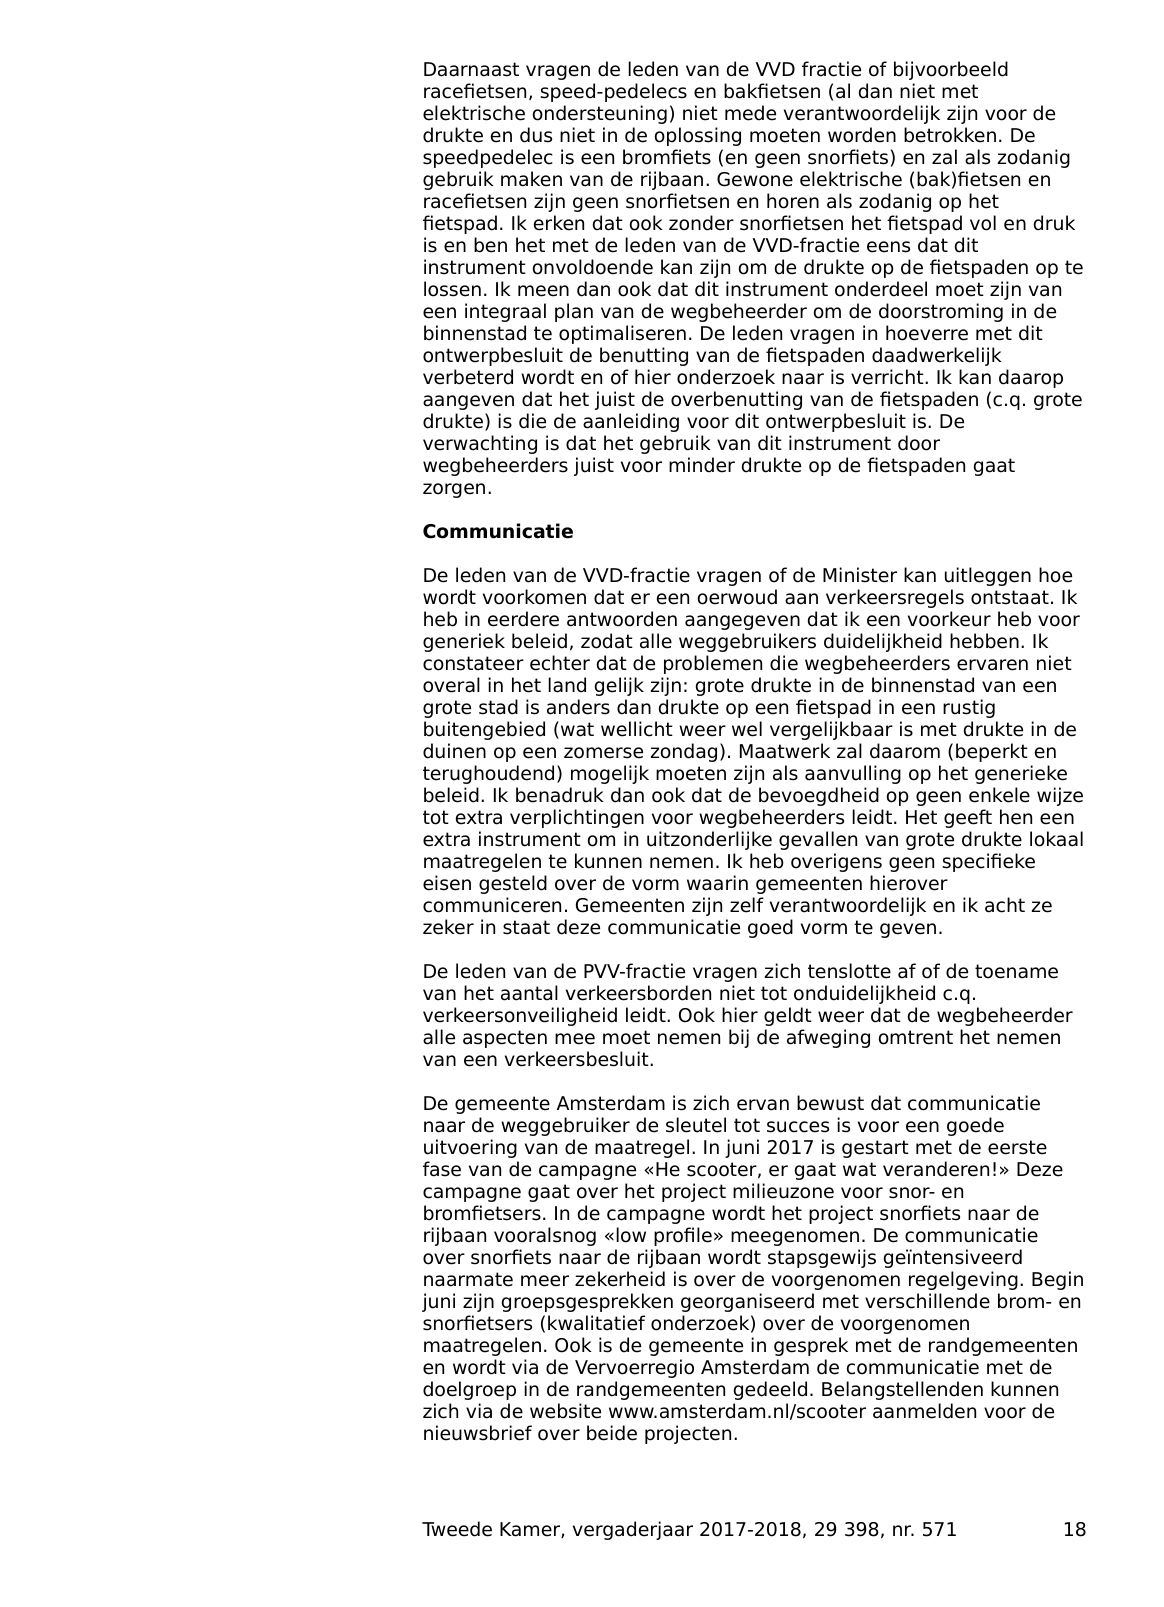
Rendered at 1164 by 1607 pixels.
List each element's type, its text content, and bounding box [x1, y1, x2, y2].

text De leden van de VVD-fractie vragen of de Minister kan uitleggen hoe wordt voorkomen dat er een oerwoud aan verkeersregels ontstaat. Ik heb in eerdere antwoorden aangegeven dat ik een voorkeur heb voor generiek beleid, zodat alle weggebruikers duidelijkheid hebben. Ik constateer echter dat de problemen die wegbeheerders ervaren niet overal in het land gelijk zijn: grote drukte in de binnenstad van een grote stad is anders dan drukte op een fietspad in een rustig buitengebied (wat wellicht weer wel vergelijkbaar is met drukte in de duinen op een zomerse zondag). Maatwerk zal daarom (beperkt en terughoudend) mogelijk moeten zijn als aanvulling op het generieke beleid. Ik benadruk dan ook dat de bevoegdheid op geen enkele wijze tot extra verplichtingen voor wegbeheerders leidt. Het geeft hen een extra instrument om in uitzonderlijke gevallen van grote drukte lokaal maatregelen te kunnen nemen. Ik heb overigens geen specifieke eisen gesteld over de vorm waarin gemeenten hierover communiceren. Gemeenten zijn zelf verantwoordelijk en ik acht ze zeker in staat deze communicatie goed vorm te geven. [422, 565, 1087, 939]
subtitle Communicatie [422, 521, 1087, 543]
text De leden van de PVV-fractie vragen zich tenslotte af of de toename van het aantal verkeersborden niet tot onduidelijkheid c.q. verkeersonveiligheid leidt. Ook hier geldt weer dat de wegbeheerder alle aspecten mee moet nemen bij de afweging omtrent het nemen van een verkeersbesluit. [422, 961, 1087, 1071]
text Daarnaast vragen de leden van de VVD fractie of bijvoorbeeld racefietsen, speed-pedelecs en bakfietsen (al dan niet met elektrische ondersteuning) niet mede verantwoordelijk zijn voor de drukte en dus niet in de oplossing moeten worden betrokken. De speedpedelec is een bromfiets (en geen snorfiets) en zal als zodanig gebruik maken van de rijbaan. Gewone elektrische (bak)fietsen en racefietsen zijn geen snorfietsen en horen als zodanig op het fietspad. Ik erken dat ook zonder snorfietsen het fietspad vol en druk is en ben het met de leden van de VVD-fractie eens dat dit instrument onvoldoende kan zijn om de drukte op de fietspaden op te lossen. Ik meen dan ook dat dit instrument onderdeel moet zijn van een integraal plan van de wegbeheerder om de doorstroming in de binnenstad te optimaliseren. De leden vragen in hoeverre met dit ontwerpbesluit de benutting van de fietspaden daadwerkelijk verbeterd wordt en of hier onderzoek naar is verricht. Ik kan daarop aangeven dat het juist de overbenutting van de fietspaden (c.q. grote drukte) is die de aanleiding voor dit ontwerpbesluit is. De verwachting is dat het gebruik van dit instrument door wegbeheerders juist voor minder drukte op de fietspaden gaat zorgen. [422, 59, 1087, 499]
text De gemeente Amsterdam is zich ervan bewust dat communicatie naar de weggebruiker de sleutel tot succes is voor een goede uitvoering van de maatregel. In juni 2017 is gestart met de eerste fase van de campagne «He scooter, er gaat wat veranderen!» Deze campagne gaat over het project milieuzone voor snor- en bromfietsers. In de campagne wordt het project snorfiets naar de rijbaan vooralsnog «low profile» meegenomen. De communicatie over snorfiets naar de rijbaan wordt stapsgewijs geïntensiveerd naarmate meer zekerheid is over de voorgenomen regelgeving. Begin juni zijn groepsgesprekken georganiseerd met verschillende brom- en snorfietsers (kwalitatief onderzoek) over de voorgenomen maatregelen. Ook is de gemeente in gesprek met de randgemeenten en wordt via de Vervoerregio Amsterdam de communicatie met de doelgroep in de randgemeenten gedeeld. Belangstellenden kunnen zich via de website www.amsterdam.nl/scooter aanmelden voor de nieuwsbrief over beide projecten. [422, 1093, 1087, 1444]
